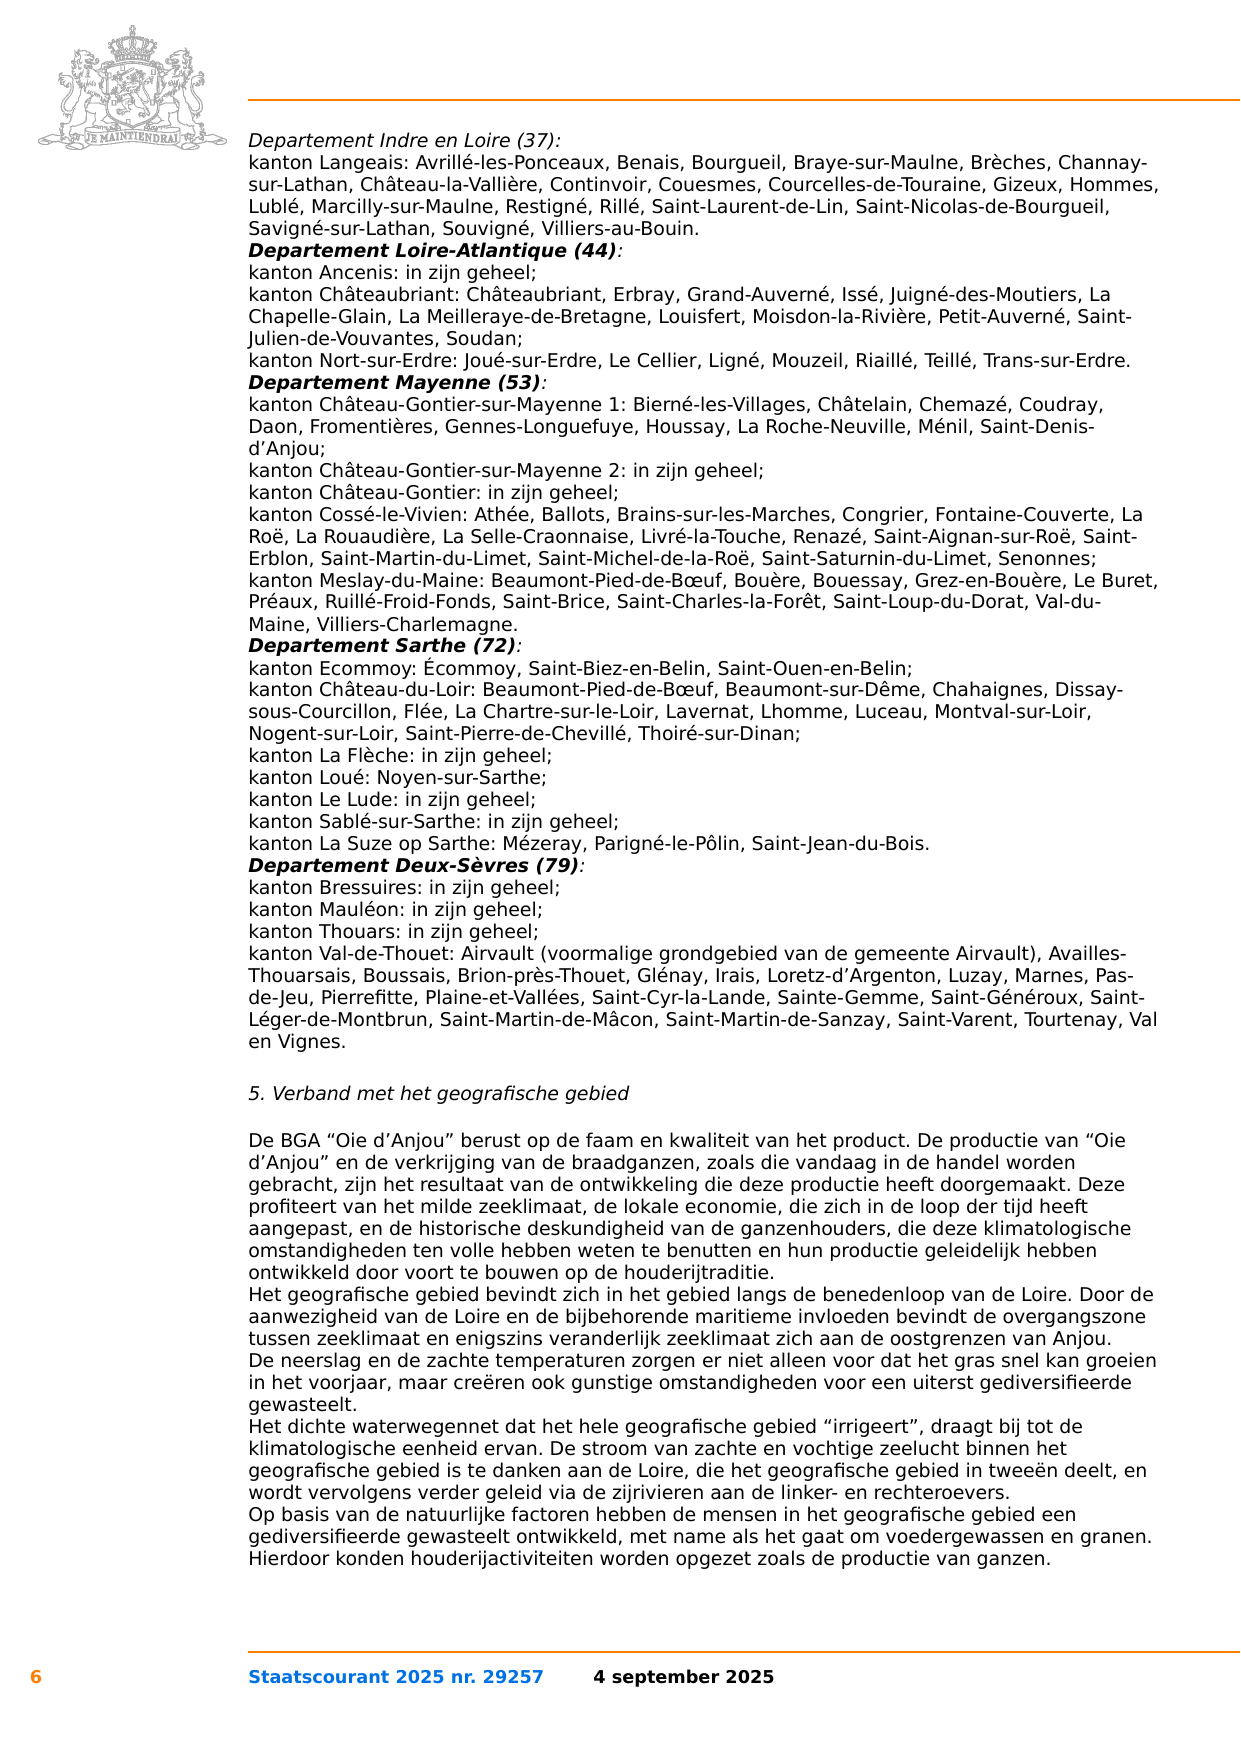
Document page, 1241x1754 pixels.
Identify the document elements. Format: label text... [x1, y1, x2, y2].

text kanton Château-Gontier-sur-Mayenne 2: in zijn geheel; [248, 459, 1163, 482]
text Departement Mayenne (53): [248, 372, 1163, 394]
text kanton Meslay-du-Maine: Beaumont-Pied-de-Bœuf, Bouère, Bouessay, Grez-en-Bouère, Le Buret, Préaux, Ruillé-Froid-Fonds, Saint-Brice, Saint-Charles-la-Forêt, Saint-Loup-du-Dorat, Val-du-Maine, Villiers-Charlemagne. [248, 569, 1163, 635]
text kanton Ecommoy: Écommoy, Saint-Biez-en-Belin, Saint-Ouen-en-Belin; [248, 657, 1163, 679]
text Het dichte waterwegennet dat het hele geografische gebied “irrigeert”, draagt bij tot de klimatologische eenheid ervan. De stroom van zachte en vochtige zeelucht binnen het geografische gebied is te danken aan de Loire, die het geografische gebied in tweeën deelt, en wordt vervolgens verder geleid via de zijrivieren aan de linker- en rechteroevers. [248, 1416, 1163, 1504]
text Departement Deux-Sèvres (79): [248, 855, 1163, 877]
text kanton Langeais: Avrillé-les-Ponceaux, Benais, Bourgueil, Braye-sur-Maulne, Brèches, Channay-sur-Lathan, Château-la-Vallière, Continvoir, Couesmes, Courcelles-de-Touraine, Gizeux, Hommes, Lublé, Marcilly-sur-Maulne, Restigné, Rillé, Saint-Laurent-de-Lin, Saint-Nicolas-de-Bourgueil, Savigné-sur-Lathan, Souvigné, Villiers-au-Bouin. [248, 152, 1163, 240]
text kanton Le Lude: in zijn geheel; [248, 789, 1163, 811]
text kanton Châteaubriant: Châteaubriant, Erbray, Grand-Auverné, Issé, Juigné-des-Moutiers, La Chapelle-Glain, La Meilleraye-de-Bretagne, Louisfert, Moisdon-la-Rivière, Petit-Auverné, Saint-Julien-de-Vouvantes, Soudan; [248, 284, 1163, 350]
subtitle 5. Verband met het geografische gebied [248, 1083, 1163, 1105]
text kanton Château-du-Loir: Beaumont-Pied-de-Bœuf, Beaumont-sur-Dême, Chahaignes, Dissay-sous-Courcillon, Flée, La Chartre-sur-le-Loir, Lavernat, Lhomme, Luceau, Montval-sur-Loir, Nogent-sur-Loir, Saint-Pierre-de-Chevillé, Thoiré-sur-Dinan; [248, 679, 1163, 745]
text Departement Indre en Loire (37): [248, 130, 1163, 152]
text kanton Château-Gontier: in zijn geheel; [248, 482, 1163, 503]
text Het geografische gebied bevindt zich in het gebied langs de benedenloop van de Loire. Door de aanwezigheid van de Loire en de bijbehorende maritieme invloeden bevindt de overgangszone tussen zeeklimaat en enigszins veranderlijk zeeklimaat zich aan de oostgrenzen van Anjou. [248, 1284, 1163, 1350]
text kanton Mauléon: in zijn geheel; [248, 899, 1163, 921]
text kanton Thouars: in zijn geheel; [248, 921, 1163, 943]
picture [38, 25, 227, 150]
text kanton Cossé-le-Vivien: Athée, Ballots, Brains-sur-les-Marches, Congrier, Fontaine-Couverte, La Roë, La Rouaudière, La Selle-Craonnaise, Livré-la-Touche, Renazé, Saint-Aignan-sur-Roë, Saint-Erblon, Saint-Martin-du-Limet, Saint-Michel-de-la-Roë, Saint-Saturnin-du-Limet, Senonnes; [248, 503, 1163, 569]
text De neerslag en de zachte temperaturen zorgen er niet alleen voor dat het gras snel kan groeien in het voorjaar, maar creëren ook gunstige omstandigheden voor een uiterst gediversifieerde gewasteelt. [248, 1350, 1163, 1416]
text kanton Loué: Noyen-sur-Sarthe; [248, 767, 1163, 789]
text kanton La Flèche: in zijn geheel; [248, 745, 1163, 767]
text Departement Sarthe (72): [248, 635, 1163, 657]
text Op basis van de natuurlijke factoren hebben de mensen in het geografische gebied een gediversifieerde gewasteelt ontwikkeld, met name als het gaat om voedergewassen en granen. Hierdoor konden houderijactiviteiten worden opgezet zoals de productie van ganzen. [248, 1504, 1163, 1569]
text kanton Bressuires: in zijn geheel; [248, 877, 1163, 899]
text kanton Val-de-Thouet: Airvault (voormalige grondgebied van de gemeente Airvault), Availles-Thouarsais, Boussais, Brion-près-Thouet, Glénay, Irais, Loretz-d’Argenton, Luzay, Marnes, Pas-de-Jeu, Pierrefitte, Plaine-et-Vallées, Saint-Cyr-la-Lande, Sainte-Gemme, Saint-Généroux, Saint-Léger-de-Montbrun, Saint-Martin-de-Mâcon, Saint-Martin-de-Sanzay, Saint-Varent, Tourtenay, Val en Vignes. [248, 943, 1163, 1053]
text De BGA “Oie d’Anjou” berust op de faam en kwaliteit van het product. De productie van “Oie d’Anjou” en de verkrijging van de braadganzen, zoals die vandaag in de handel worden gebracht, zijn het resultaat van de ontwikkeling die deze productie heeft doorgemaakt. Deze profiteert van het milde zeeklimaat, de lokale economie, die zich in de loop der tijd heeft aangepast, en de historische deskundigheid van de ganzenhouders, die deze klimatologische omstandigheden ten volle hebben weten te benutten en hun productie geleidelijk hebben ontwikkeld door voort te bouwen op de houderijtraditie. [248, 1130, 1163, 1284]
text Departement Loire-Atlantique (44): [248, 240, 1163, 262]
text kanton Nort-sur-Erdre: Joué-sur-Erdre, Le Cellier, Ligné, Mouzeil, Riaillé, Teillé, Trans-sur-Erdre. [248, 350, 1163, 372]
text kanton Sablé-sur-Sarthe: in zijn geheel; [248, 811, 1163, 833]
text kanton Château-Gontier-sur-Mayenne 1: Bierné-les-Villages, Châtelain, Chemazé, Coudray, Daon, Fromentières, Gennes-Longuefuye, Houssay, La Roche-Neuville, Ménil, Saint-Denis-d’Anjou; [248, 394, 1163, 459]
text kanton Ancenis: in zijn geheel; [248, 262, 1163, 284]
text kanton La Suze op Sarthe: Mézeray, Parigné-le-Pôlin, Saint-Jean-du-Bois. [248, 833, 1163, 855]
